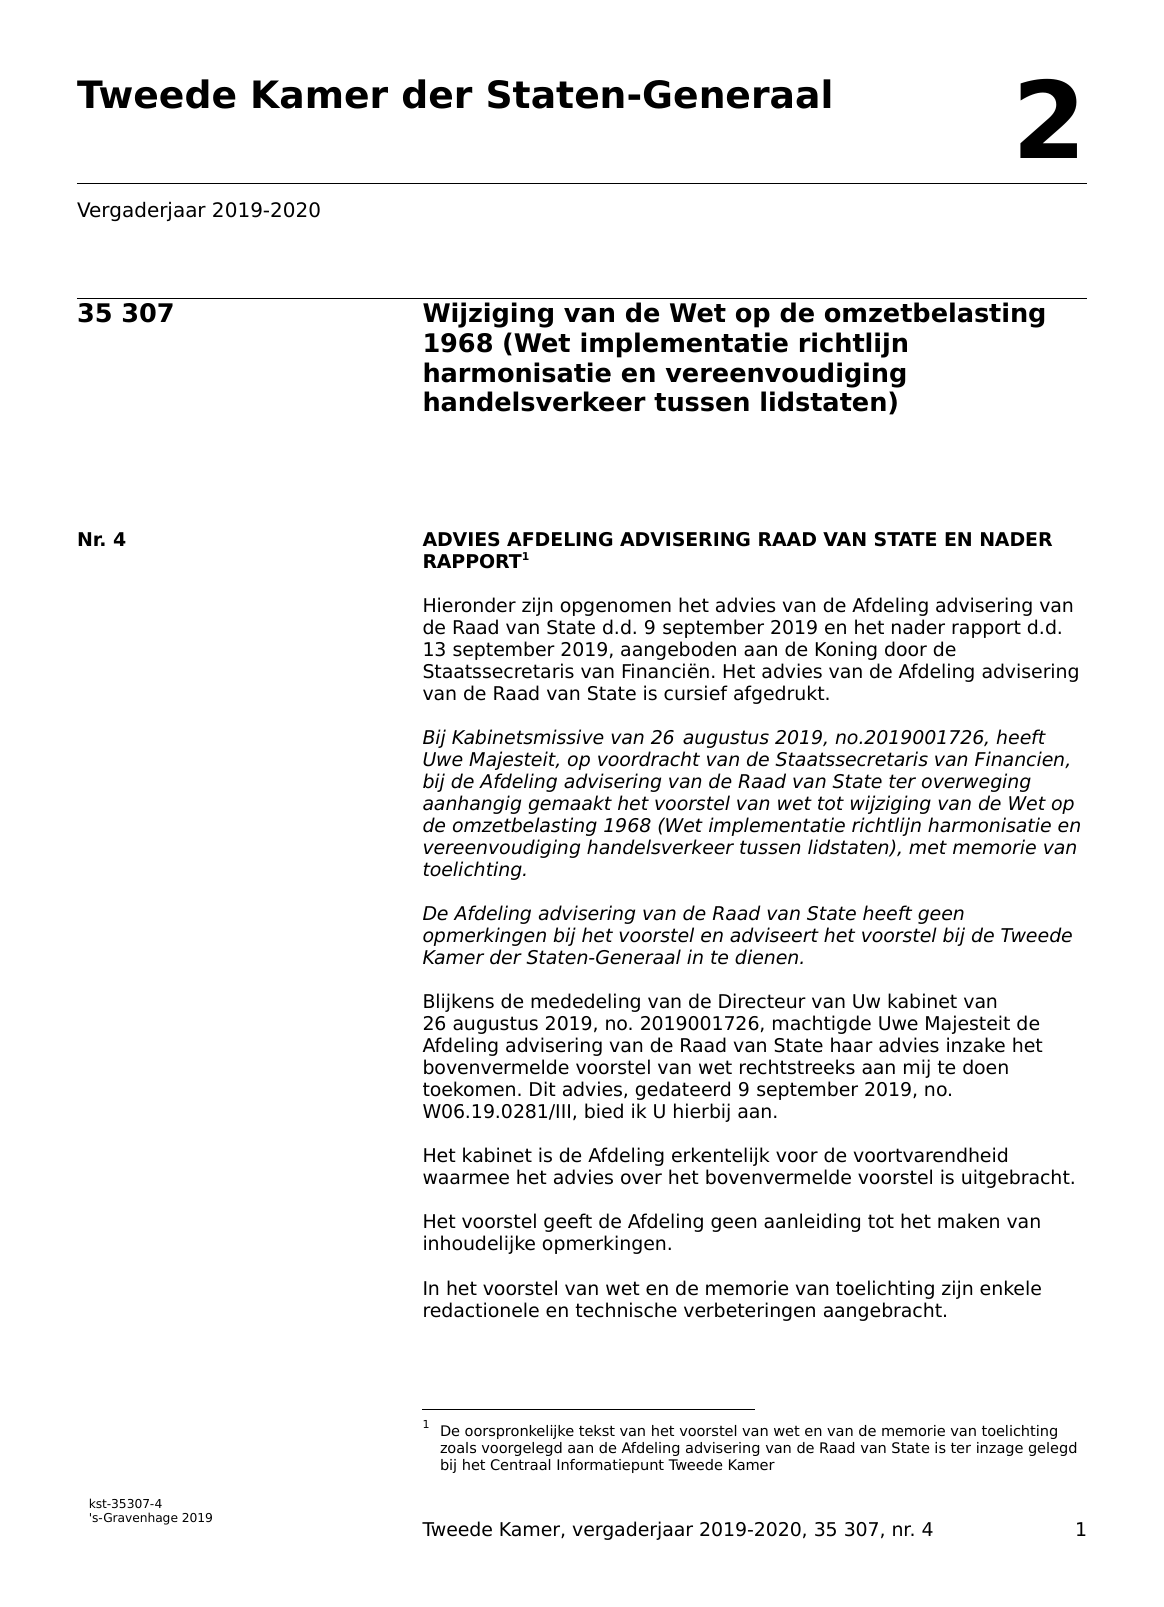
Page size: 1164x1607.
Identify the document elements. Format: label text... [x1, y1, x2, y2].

text In het voorstel van wet en de memorie van toelichting zijn enkele redactionele en technische verbeteringen aangebracht. [422, 1277, 1087, 1321]
text Bij Kabinetsmissive van 26 augustus 2019, no.2019001726, heeft Uwe Majesteit, op voordracht van de Staatssecretaris van Financien, bij de Afdeling advisering van de Raad van State ter overweging aanhangig gemaakt het voorstel van wet tot wijziging van de Wet op de omzetbelasting 1968 (Wet implementatie richtlijn harmonisatie en vereenvoudiging handelsverkeer tussen lidstaten), met memorie van toelichting. [422, 727, 1087, 881]
text De oorspronkelijke tekst van het voorstel van wet en van de memorie van toelichting zoals voorgelegd aan de Afdeling advisering van de Raad van State is ter inzage gelegd bij het Centraal Informatiepunt Tweede Kamer [422, 1418, 1087, 1474]
table_header 2 [886, 59, 1087, 183]
table_cell Vergaderjaar 2019-2020 [77, 184, 1087, 298]
text 's-Gravenhage 2019 [88, 1511, 323, 1525]
text De Afdeling advisering van de Raad van State heeft geen opmerkingen bij het voorstel en adviseert het voorstel bij de Tweede Kamer der Staten-Generaal in te dienen. [422, 903, 1087, 969]
text Hieronder zijn opgenomen het advies van de Afdeling advisering van de Raad van State d.d. 9 september 2019 en het nader rapport d.d. 13 september 2019, aangeboden aan de Koning door de Staatssecretaris van Financiën. Het advies van de Afdeling advisering van de Raad van State is cursief afgedrukt. [422, 595, 1087, 705]
subtitle Nr. 4 ADVIES AFDELING ADVISERING RAAD VAN STATE EN NADER RAPPORT [77, 529, 1087, 573]
text kst-35307-4 [88, 1497, 323, 1511]
table_header Tweede Kamer der Staten-Generaal [77, 59, 886, 183]
text Het kabinet is de Afdeling erkentelijk voor de voortvarendheid waarmee het advies over het bovenvermelde voorstel is uitgebracht. [422, 1145, 1087, 1189]
subtitle 35 307 Wijziging van de Wet op de omzetbelasting 1968 (Wet implementatie richtlijn harmonisatie en vereenvoudiging handelsverkeer tussen lidstaten) [77, 299, 1087, 418]
text Blijkens de mededeling van de Directeur van Uw kabinet van 26 augustus 2019, no. 2019001726, machtigde Uwe Majesteit de Afdeling advisering van de Raad van State haar advies inzake het bovenvermelde voorstel van wet rechtstreeks aan mij te doen toekomen. Dit advies, gedateerd 9 september 2019, no. W06.19.0281/III, bied ik U hierbij aan. [422, 991, 1087, 1123]
text Het voorstel geeft de Afdeling geen aanleiding tot het maken van inhoudelijke opmerkingen. [422, 1211, 1087, 1255]
